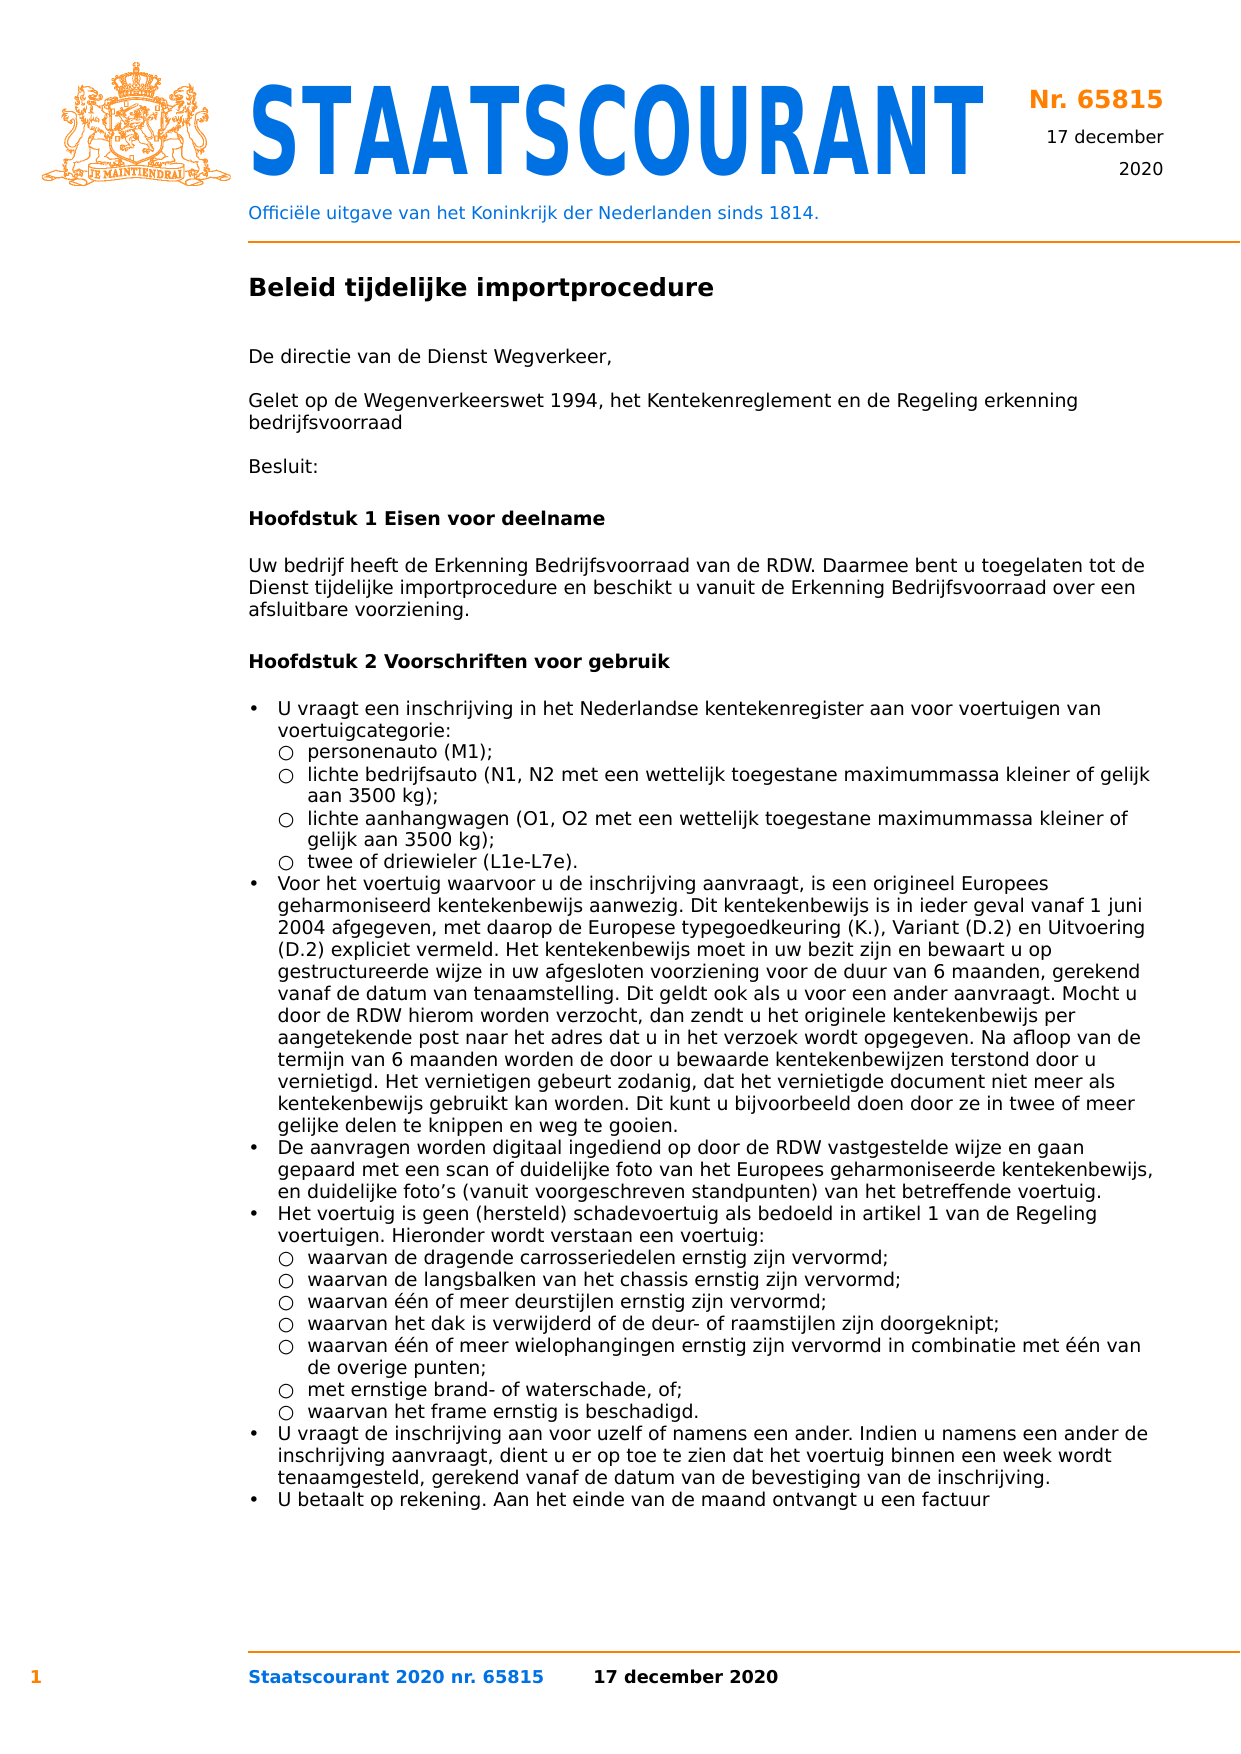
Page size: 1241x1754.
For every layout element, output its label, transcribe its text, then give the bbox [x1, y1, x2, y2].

text • U vraagt een inschrijving in het Nederlandse kentekenregister aan voor voertuigen van voertuigcategorie: [248, 697, 1163, 741]
table_header Nr. 65815 [998, 62, 1240, 121]
table_cell 17 december [998, 121, 1240, 153]
picture [41, 62, 231, 186]
text Besluit: [248, 456, 1163, 478]
text ○ lichte bedrijfsauto (N1, N2 met een wettelijk toegestane maximummassa kleiner of gelijk aan 3500 kg); [278, 763, 1163, 807]
table_cell 2020 [998, 153, 1240, 203]
text ○ waarvan de dragende carrosseriedelen ernstig zijn vervormd; [278, 1247, 1163, 1269]
subtitle Hoofdstuk 2 Voorschriften voor gebruik [248, 651, 1163, 672]
text Uw bedrijf heeft de Erkenning Bedrijfsvoorraad van de RDW. Daarmee bent u toegelaten tot de Dienst tijdelijke importprocedure en beschikt u vanuit de Erkenning Bedrijfsvoorraad over een afsluitbare voorziening. [248, 554, 1163, 621]
text • U betaalt op rekening. Aan het einde van de maand ontvangt u een factuur [248, 1489, 1163, 1511]
text ○ lichte aanhangwagen (O1, O2 met een wettelijk toegestane maximummassa kleiner of gelijk aan 3500 kg); [278, 807, 1163, 851]
text • U vraagt de inschrijving aan voor uzelf of namens een ander. Indien u namens een ander de inschrijving aanvraagt, dient u er op toe te zien dat het voertuig binnen een week wordt tenaamgesteld, gerekend vanaf de datum van de bevestiging van de inschrijving. [248, 1423, 1163, 1489]
table_cell Officiële uitgave van het Koninkrijk der Nederlanden sinds 1814. [248, 203, 1240, 241]
text ○ waarvan het dak is verwijderd of de deur- of raamstijlen zijn doorgeknipt; [278, 1313, 1163, 1335]
subtitle Beleid tijdelijke importprocedure [248, 273, 1163, 302]
text • De aanvragen worden digitaal ingediend op door de RDW vastgestelde wijze en gaan gepaard met een scan of duidelijke foto van het Europees geharmoniseerde kentekenbewijs, en duidelijke foto’s (vanuit voorgeschreven standpunten) van het betreffende voertuig. [248, 1137, 1163, 1203]
text ○ waarvan de langsbalken van het chassis ernstig zijn vervormd; [278, 1269, 1163, 1291]
text • Het voertuig is geen (hersteld) schadevoertuig als bedoeld in artikel 1 van de Regeling voertuigen. Hieronder wordt verstaan een voertuig: [248, 1203, 1163, 1247]
text ○ personenauto (M1); [278, 741, 1163, 763]
text ○ waarvan één of meer deurstijlen ernstig zijn vervormd; [278, 1291, 1163, 1313]
table_header STAATSCOURANT [248, 62, 998, 203]
text ○ waarvan het frame ernstig is beschadigd. [278, 1401, 1163, 1423]
text ○ twee of driewieler (L1e-L7e). [278, 851, 1163, 873]
text De directie van de Dienst Wegverkeer, [248, 346, 1163, 368]
text Gelet op de Wegenverkeerswet 1994, het Kentekenreglement en de Regeling erkenning bedrijfsvoorraad [248, 390, 1163, 434]
text ○ met ernstige brand- of waterschade, of; [278, 1379, 1163, 1401]
table_header [25, 62, 248, 241]
text • Voor het voertuig waarvoor u de inschrijving aanvraagt, is een origineel Europees geharmoniseerd kentekenbewijs aanwezig. Dit kentekenbewijs is in ieder geval vanaf 1 juni 2004 afgegeven, met daarop de Europese typegoedkeuring (K.), Variant (D.2) en Uitvoering (D.2) expliciet vermeld. Het kentekenbewijs moet in uw bezit zijn en bewaart u op gestructureerde wijze in uw afgesloten voorziening voor de duur van 6 maanden, gerekend vanaf de datum van tenaamstelling. Dit geldt ook als u voor een ander aanvraagt. Mocht u door de RDW hierom worden verzocht, dan zendt u het originele kentekenbewijs per aangetekende post naar het adres dat u in het verzoek wordt opgegeven. Na afloop van de termijn van 6 maanden worden de door u bewaarde kentekenbewijzen terstond door u vernietigd. Het vernietigen gebeurt zodanig, dat het vernietigde document niet meer als kentekenbewijs gebruikt kan worden. Dit kunt u bijvoorbeeld doen door ze in twee of meer gelijke delen te knippen en weg te gooien. [248, 873, 1163, 1137]
subtitle Hoofdstuk 1 Eisen voor deelname [248, 508, 1163, 529]
text ○ waarvan één of meer wielophangingen ernstig zijn vervormd in combinatie met één van de overige punten; [278, 1335, 1163, 1379]
